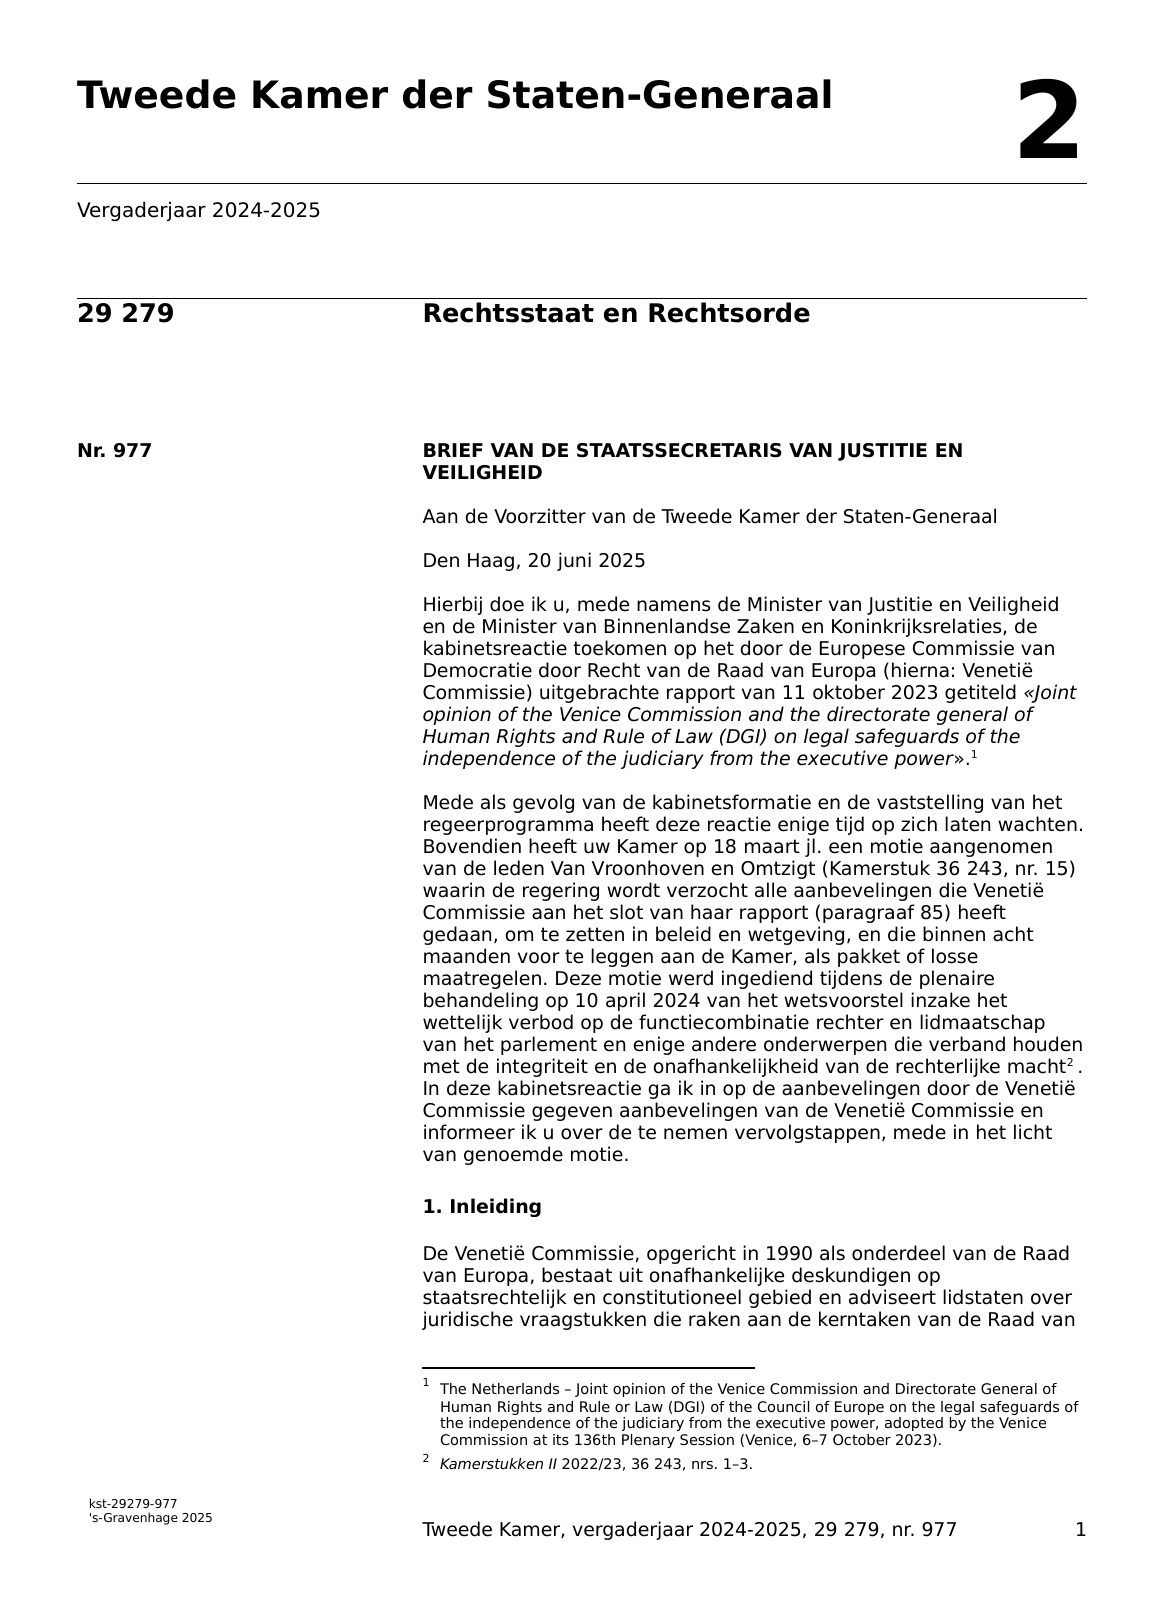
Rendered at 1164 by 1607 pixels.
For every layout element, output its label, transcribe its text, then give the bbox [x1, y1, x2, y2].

table_cell Vergaderjaar 2024-2025 [77, 184, 1087, 298]
text Bovendien heeft uw Kamer op 18 maart jl. een motie aangenomen van de leden Van Vroonhoven en Omtzigt (Kamerstuk 36 243, nr. 15) waarin de regering wordt verzocht alle aanbevelingen die Venetië Commissie aan het slot van haar rapport (paragraaf 85) heeft gedaan, om te zetten in beleid en wetgeving, en die binnen acht maanden voor te leggen aan de Kamer, als pakket of losse maatregelen. Deze motie werd ingediend tijdens de plenaire behandeling op 10 april 2024 van het wetsvoorstel inzake het wettelijk verbod op de functiecombinatie rechter en lidmaatschap van het parlement en enige andere onderwerpen die verband houden met de integriteit en de onafhankelijkheid van de rechterlijke macht. [422, 836, 1087, 1078]
text Mede als gevolg van de kabinetsformatie en de vaststelling van het regeerprogramma heeft deze reactie enige tijd op zich laten wachten. [422, 792, 1087, 836]
text The Netherlands – Joint opinion of the Venice Commission and Directorate General of Human Rights and Rule or Law (DGI) of the Council of Europe on the legal safeguards of the independence of the judiciary from the executive power, adopted by the Venice Commission at its 136th Plenary Session (Venice, 6–7 October 2023). [422, 1377, 1087, 1449]
text Hierbij doe ik u, mede namens de Minister van Justitie en Veiligheid en de Minister van Binnenlandse Zaken en Koninkrijksrelaties, de kabinetsreactie toekomen op het door de Europese Commissie van Democratie door Recht van de Raad van Europa (hierna: Venetië Commissie) uitgebrachte rapport van 11 oktober 2023 getiteld «Joint opinion of the Venice Commission and the directorate general of Human Rights and Rule of Law (DGI) on legal safeguards of the independence of the judiciary from the executive power». [422, 594, 1087, 770]
text Aan de Voorzitter van de Tweede Kamer der Staten-Generaal [422, 506, 1087, 528]
text De Venetië Commissie, opgericht in 1990 als onderdeel van de Raad van Europa, bestaat uit onafhankelijke deskundigen op staatsrechtelijk en constitutioneel gebied en adviseert lidstaten over juridische vraagstukken die raken aan de kerntaken van de Raad van [422, 1243, 1087, 1331]
text In deze kabinetsreactie ga ik in op de aanbevelingen door de Venetië Commissie gegeven aanbevelingen van de Venetië Commissie en informeer ik u over de te nemen vervolgstappen, mede in het licht van genoemde motie. [422, 1078, 1087, 1166]
text Den Haag, 20 juni 2025 [422, 550, 1087, 572]
table_header 2 [886, 59, 1087, 183]
text 's-Gravenhage 2025 [88, 1511, 323, 1525]
table_header Tweede Kamer der Staten-Generaal [77, 59, 886, 183]
text kst-29279-977 [88, 1497, 323, 1511]
subtitle 29 279 Rechtsstaat en Rechtsorde [77, 299, 1087, 329]
subtitle Nr. 977 BRIEF VAN DE STAATSSECRETARIS VAN JUSTITIE EN VEILIGHEID [77, 440, 1087, 484]
subtitle 1. Inleiding [422, 1196, 1087, 1218]
text Kamerstukken II 2022/23, 36 243, nrs. 1–3. [422, 1452, 1087, 1474]
